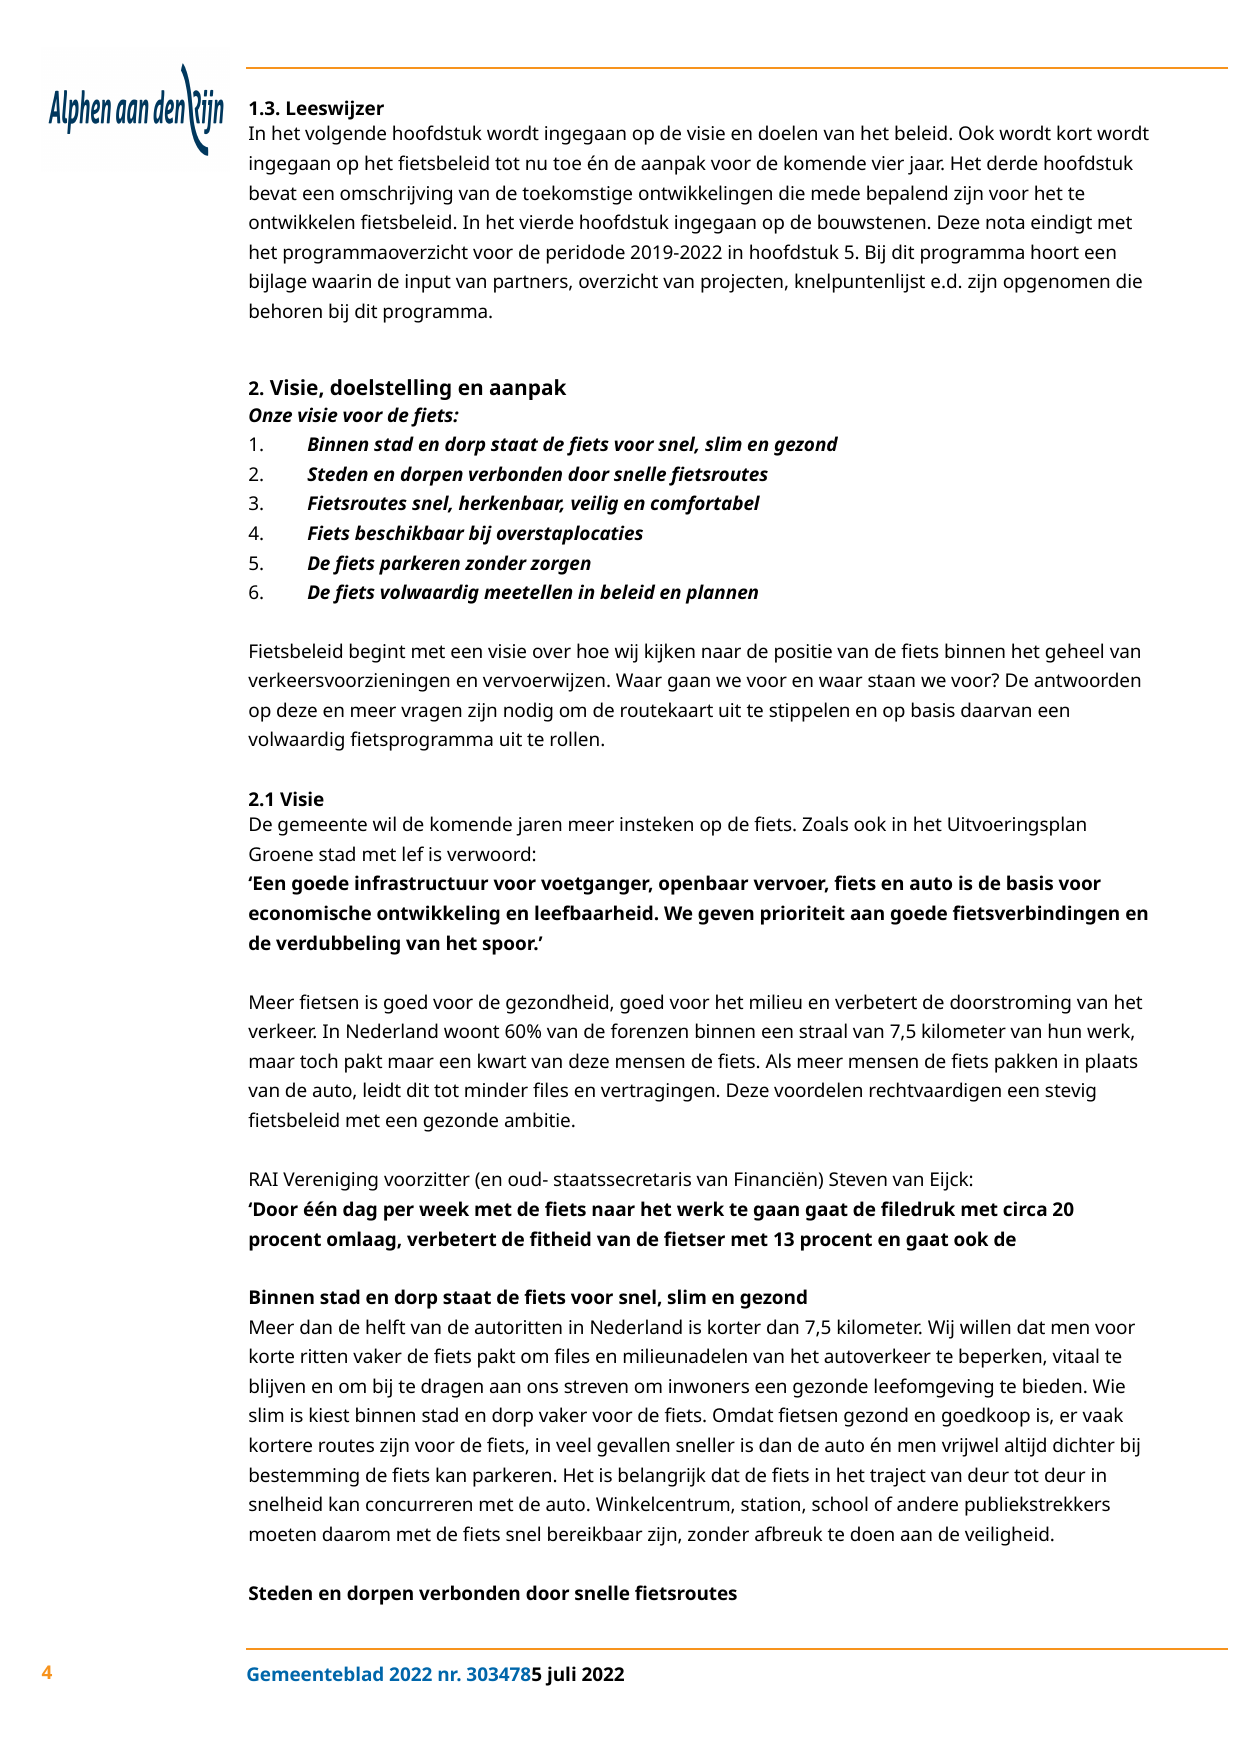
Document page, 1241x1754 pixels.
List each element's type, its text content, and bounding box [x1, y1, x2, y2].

text 2. Visie, doelstelling en aanpak [248, 373, 1152, 402]
text 1.3. Leeswijzer [248, 95, 1152, 121]
text ‘Een goede infrastructuur voor voetganger, openbaar vervoer, fiets en auto is de basis voor economische ontwikkeling en leefbaarheid. We geven prioriteit aan goede fietsverbindingen en de verdubbeling van het spoor.’ [248, 871, 1152, 956]
table_header Onze visie voor de fiets: Binnen stad en dorp staat de fiets voor snel, slim en gezond Steden en dorpen verbonden door snelle fietsroutes Fietsroutes snel, herkenbaar, veilig en comfortabel Fiets beschikbaar bij overstaplocaties De fiets parkeren zonder zorgen De fiets volwaardig meetellen in beleid en plannen [248, 402, 1152, 605]
text De gemeente wil de komende jaren meer insteken op de fiets. Zoals ook in het Uitvoeringsplan Groene stad met lef is verwoord: [248, 811, 1152, 867]
text Fietsbeleid begint met een visie over hoe wij kijken naar de positie van de fiets binnen het geheel van verkeersvoorzieningen en vervoerwijzen. Waar gaan we voor en waar staan we voor? De antwoorden op deze en meer vragen zijn nodig om de routekaart uit te stippelen en op basis daarvan een volwaardig fietsprogramma uit te rollen. [248, 638, 1152, 752]
text 2.1 Visie [248, 786, 1152, 811]
picture [41, 47, 231, 172]
text In het volgende hoofdstuk wordt ingegaan op de visie en doelen van het beleid. Ook wordt kort wordt ingegaan op het fietsbeleid tot nu toe én de aanpak voor de komende vier jaar. Het derde hoofdstuk bevat een omschrijving van de toekomstige ontwikkelingen die mede bepalend zijn voor het te ontwikkelen fietsbeleid. In het vierde hoofdstuk ingegaan op de bouwstenen. Deze nota eindigt met het programmaoverzicht voor de peridode 2019-2022 in hoofdstuk 5. Bij dit programma hoort een bijlage waarin de input van partners, overzicht van projecten, knelpuntenlijst e.d. zijn opgenomen die behoren bij dit programma. [248, 121, 1152, 324]
table_header RAI Vereniging voorzitter (en oud- staatssecretaris van Financiën) Steven van Eijck: ‘Door één dag per week met de fiets naar het werk te gaan gaat de filedruk met circa 20 procent omlaag, verbetert de fitheid van de fietser met 13 procent en gaat ook de [248, 1167, 1152, 1251]
text Meer fietsen is goed voor de gezondheid, goed voor het milieu en verbetert de doorstroming van het verkeer. In Nederland woont 60% van de forenzen binnen een straal van 7,5 kilometer van hun werk, maar toch pakt maar een kwart van deze mensen de fiets. Als meer mensen de fiets pakken in plaats van de auto, leidt dit tot minder files en vertragingen. Deze voordelen rechtvaardigen een stevig fietsbeleid met een gezonde ambitie. [248, 989, 1152, 1133]
text Binnen stad en dorp staat de fiets voor snel, slim en gezond [248, 1284, 1152, 1310]
text Meer dan de helft van de autoritten in Nederland is korter dan 7,5 kilometer. Wij willen dat men voor korte ritten vaker de fiets pakt om files en milieunadelen van het autoverkeer te beperken, vitaal te blijven en om bij te dragen aan ons streven om inwoners een gezonde leefomgeving te bieden. Wie slim is kiest binnen stad en dorp vaker voor de fiets. Omdat fietsen gezond en goedkoop is, er vaak kortere routes zijn voor de fiets, in veel gevallen sneller is dan de auto én men vrijwel altijd dichter bij bestemming de fiets kan parkeren. Het is belangrijk dat de fiets in het traject van deur tot deur in snelheid kan concurreren met de auto. Winkelcentrum, station, school of andere publiekstrekkers moeten daarom met de fiets snel bereikbaar zijn, zonder afbreuk te doen aan de veiligheid. [248, 1314, 1152, 1547]
text Steden en dorpen verbonden door snelle fietsroutes [248, 1580, 1152, 1606]
